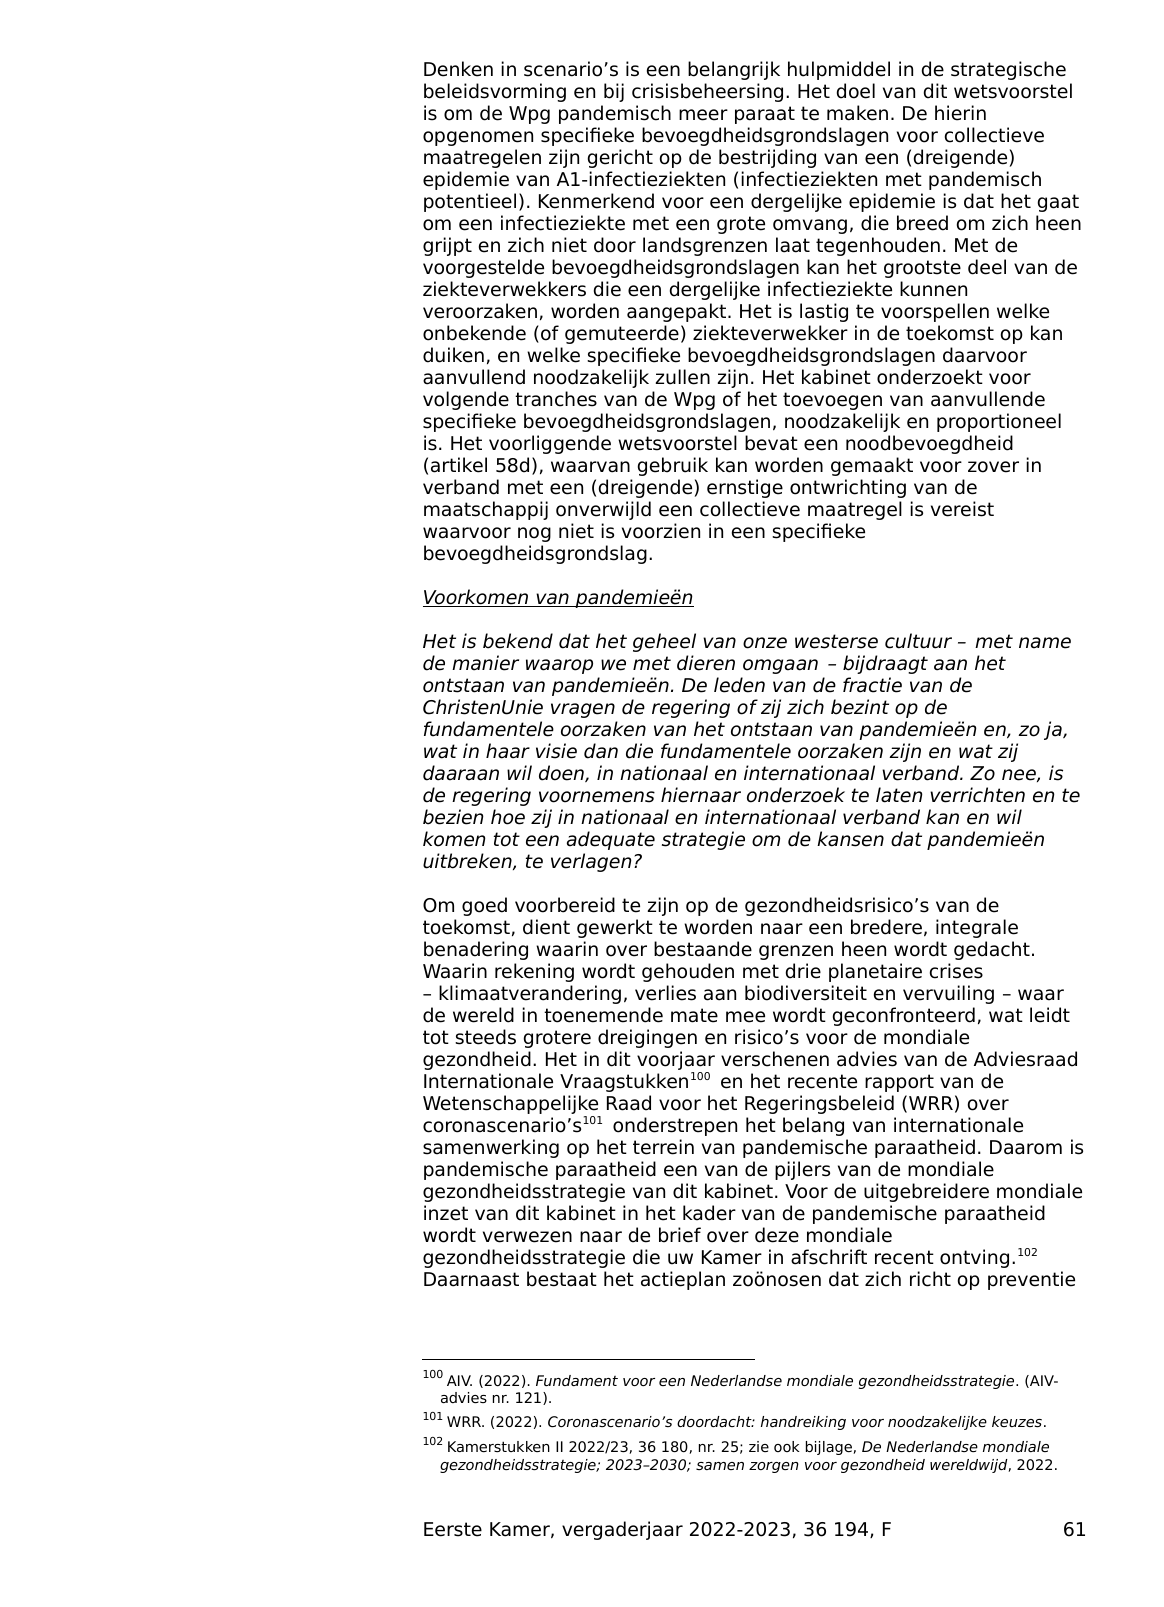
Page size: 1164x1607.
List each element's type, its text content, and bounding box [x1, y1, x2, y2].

text Om goed voorbereid te zijn op de gezondheidsrisico’s van de toekomst, dient gewerkt te worden naar een bredere, integrale benadering waarin over bestaande grenzen heen wordt gedacht. Waarin rekening wordt gehouden met drie planetaire crises – klimaatverandering, verlies aan biodiversiteit en vervuiling – waar de wereld in toenemende mate mee wordt geconfronteerd, wat leidt tot steeds grotere dreigingen en risico’s voor de mondiale gezondheid. Het in dit voorjaar verschenen advies van de Adviesraad Internationale Vraagstukken en het recente rapport van de Wetenschappelijke Raad voor het Regeringsbeleid (WRR) over coronascenario’s onderstrepen het belang van internationale samenwerking op het terrein van pandemische paraatheid. Daarom is pandemische paraatheid een van de pijlers van de mondiale gezondheidsstrategie van dit kabinet. Voor de uitgebreidere mondiale inzet van dit kabinet in het kader van de pandemische paraatheid wordt verwezen naar de brief over deze mondiale gezondheidsstrategie die uw Kamer in afschrift recent ontving. Daarnaast bestaat het actieplan zoönosen dat zich richt op preventie [422, 895, 1087, 1291]
text AIV. (2022). Fundament voor een Nederlandse mondiale gezondheidsstrategie. (AIV-advies nr. 121). [422, 1368, 1087, 1407]
text Kamerstukken II 2022/23, 36 180, nr. 25; zie ook bijlage, De Nederlandse mondiale gezondheidsstrategie; 2023–2030; samen zorgen voor gezondheid wereldwijd, 2022. [422, 1435, 1087, 1474]
text Het is bekend dat het geheel van onze westerse cultuur – met name de manier waarop we met dieren omgaan – bijdraagt aan het ontstaan van pandemieën. De leden van de fractie van de ChristenUnie vragen de regering of zij zich bezint op de fundamentele oorzaken van het ontstaan van pandemieën en, zo ja, wat in haar visie dan die fundamentele oorzaken zijn en wat zij daaraan wil doen, in nationaal en internationaal verband. Zo nee, is de regering voornemens hiernaar onderzoek te laten verrichten en te bezien hoe zij in nationaal en internationaal verband kan en wil komen tot een adequate strategie om de kansen dat pandemieën uitbreken, te verlagen? [422, 631, 1087, 873]
text Denken in scenario’s is een belangrijk hulpmiddel in de strategische beleidsvorming en bij crisisbeheersing. Het doel van dit wetsvoorstel is om de Wpg pandemisch meer paraat te maken. De hierin opgenomen specifieke bevoegdheidsgrondslagen voor collectieve maatregelen zijn gericht op de bestrijding van een (dreigende) epidemie van A1-infectieziekten (infectieziekten met pandemisch potentieel). Kenmerkend voor een dergelijke epidemie is dat het gaat om een infectieziekte met een grote omvang, die breed om zich heen grijpt en zich niet door landsgrenzen laat tegenhouden. Met de voorgestelde bevoegdheidsgrondslagen kan het grootste deel van de ziekteverwekkers die een dergelijke infectieziekte kunnen veroorzaken, worden aangepakt. Het is lastig te voorspellen welke onbekende (of gemuteerde) ziekteverwekker in de toekomst op kan duiken, en welke specifieke bevoegdheidsgrondslagen daarvoor aanvullend noodzakelijk zullen zijn. Het kabinet onderzoekt voor volgende tranches van de Wpg of het toevoegen van aanvullende specifieke bevoegdheidsgrondslagen, noodzakelijk en proportioneel is. Het voorliggende wetsvoorstel bevat een noodbevoegdheid (artikel 58d), waarvan gebruik kan worden gemaakt voor zover in verband met een (dreigende) ernstige ontwrichting van de maatschappij onverwijld een collectieve maatregel is vereist waarvoor nog niet is voorzien in een specifieke bevoegdheidsgrondslag. [422, 59, 1087, 564]
text WRR. (2022). Coronascenario’s doordacht: handreiking voor noodzakelijke keuzes. [422, 1410, 1087, 1432]
subtitle Voorkomen van pandemieën [422, 587, 1087, 609]
